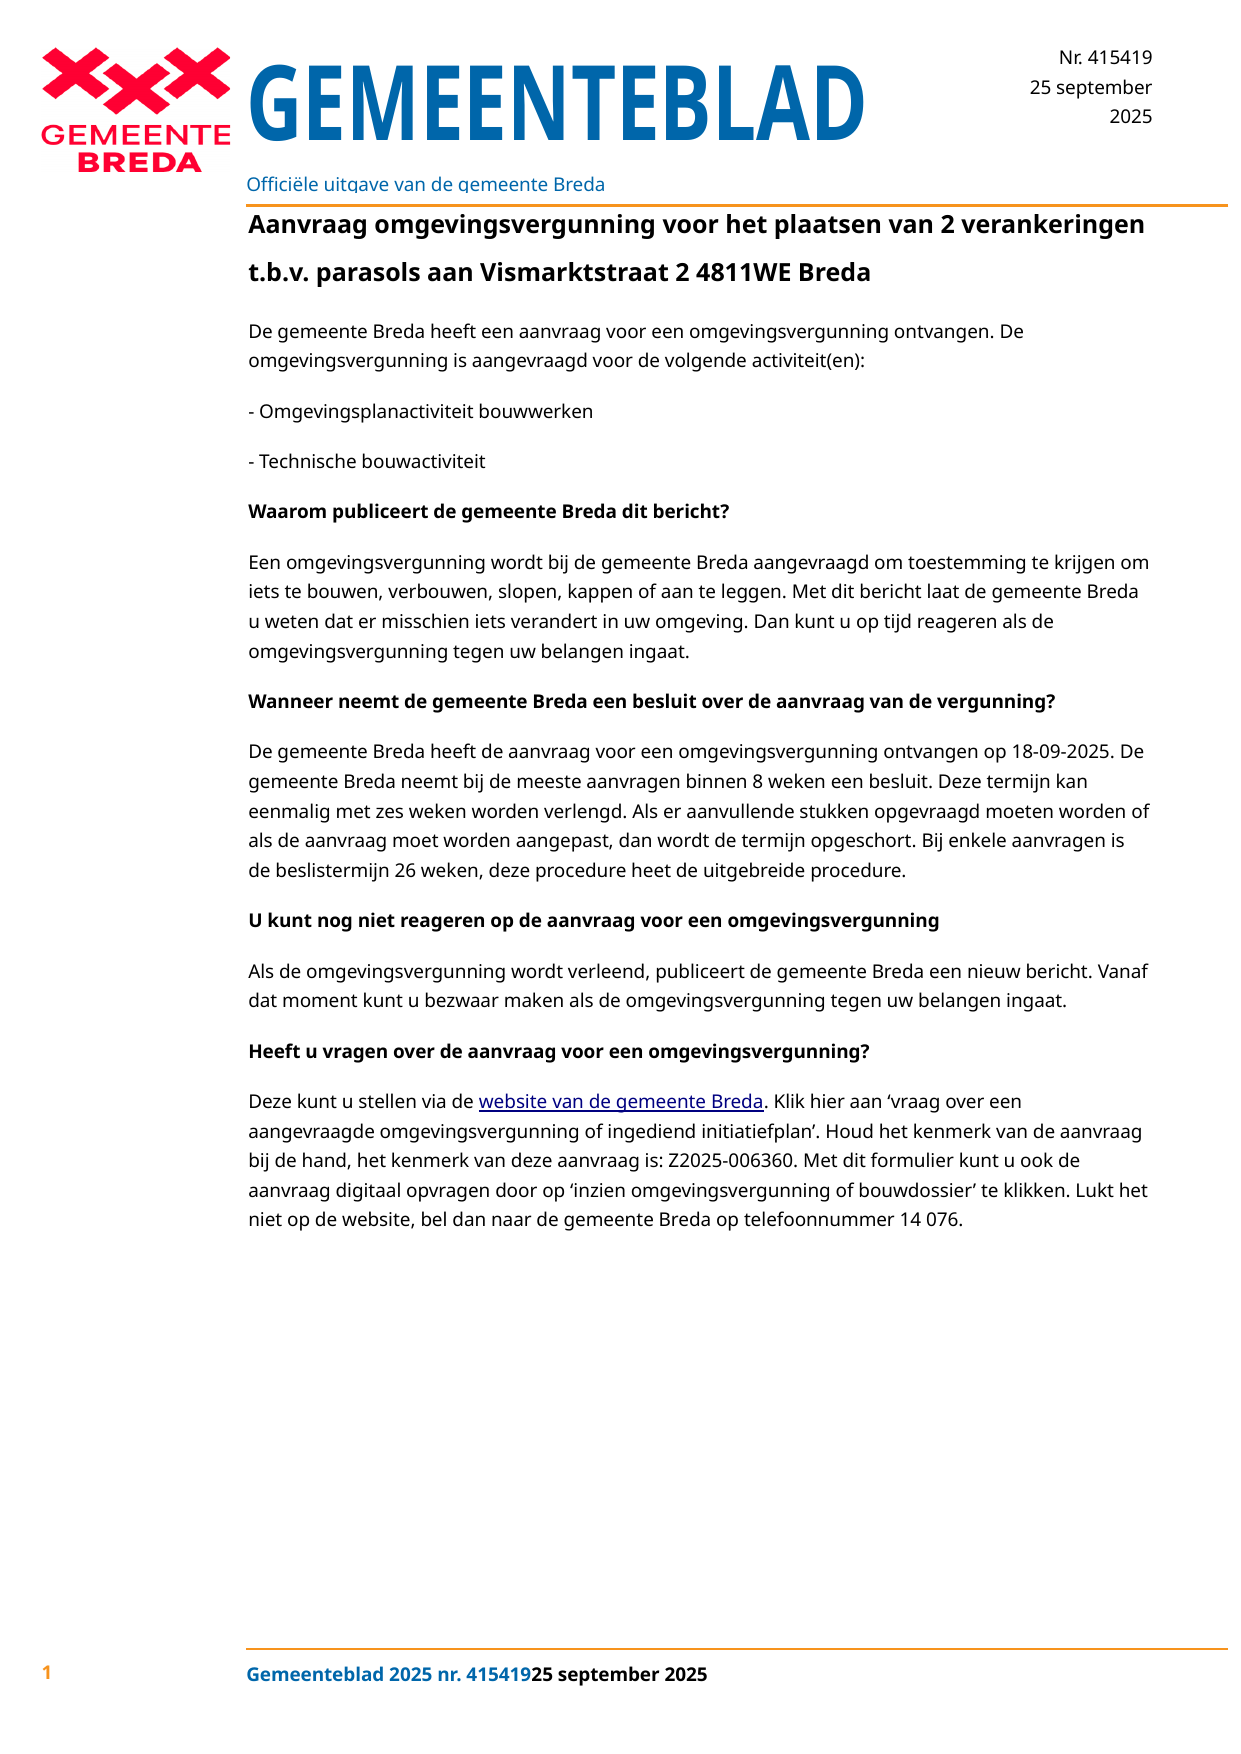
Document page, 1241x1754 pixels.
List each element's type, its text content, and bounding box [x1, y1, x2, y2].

text - Omgevingsplanactiviteit bouwwerken [248, 398, 1152, 424]
text Aanvraag omgevingsvergunning voor het plaatsen van 2 verankeringen t.b.v. parasols aan Vismarktstraat 2 4811WE Breda [248, 207, 1152, 288]
text Waarom publiceert de gemeente Breda dit bericht? [248, 499, 1152, 524]
text Deze kunt u stellen via de website van de gemeente Breda. Klik hier aan ‘vraag over een aangevraagde omgevingsvergunning of ingediend initiatiefplan’. Houd het kenmerk van de aanvraag bij de hand, het kenmerk van deze aanvraag is: Z2025-006360. Met dit formulier kunt u ook de aanvraag digitaal opvragen door op ‘inzien omgevingsvergunning of bouwdossier’ te klikken. Lukt het niet op de website, bel dan naar de gemeente Breda op telefoonnummer 14 076. [248, 1088, 1152, 1232]
text U kunt nog niet reageren op de aanvraag voor een omgevingsvergunning [248, 907, 1152, 933]
text Een omgevingsvergunning wordt bij de gemeente Breda aangevraagd om toestemming te krijgen om iets te bouwen, verbouwen, slopen, kappen of aan te leggen. Met dit bericht laat de gemeente Breda u weten dat er misschien iets verandert in uw omgeving. Dan kunt u op tijd reageren als de omgevingsvergunning tegen uw belangen ingaat. [248, 549, 1152, 664]
text - Technische bouwactiviteit [248, 448, 1152, 474]
text Als de omgevingsvergunning wordt verleend, publiceert de gemeente Breda een nieuw bericht. Vanaf dat moment kunt u bezwaar maken als de omgevingsvergunning tegen uw belangen ingaat. [248, 958, 1152, 1013]
text Heeft u vragen over de aanvraag voor een omgevingsvergunning? [248, 1038, 1152, 1064]
text De gemeente Breda heeft een aanvraag voor een omgevingsvergunning ontvangen. De omgevingsvergunning is aangevraagd voor de volgende activiteit(en): [248, 318, 1152, 373]
text De gemeente Breda heeft de aanvraag voor een omgevingsvergunning ontvangen op 18-09-2025. De gemeente Breda neemt bij de meeste aanvragen binnen 8 weken een besluit. Deze termijn kan eenmalig met zes weken worden verlengd. Als er aanvullende stukken opgevraagd moeten worden of als de aanvraag moet worden aangepast, dan wordt de termijn opgeschort. Bij enkele aanvragen is de beslistermijn 26 weken, deze procedure heet de uitgebreide procedure. [248, 739, 1152, 883]
picture [41, 47, 231, 172]
text Wanneer neemt de gemeente Breda een besluit over de aanvraag van de vergunning? [248, 688, 1152, 714]
